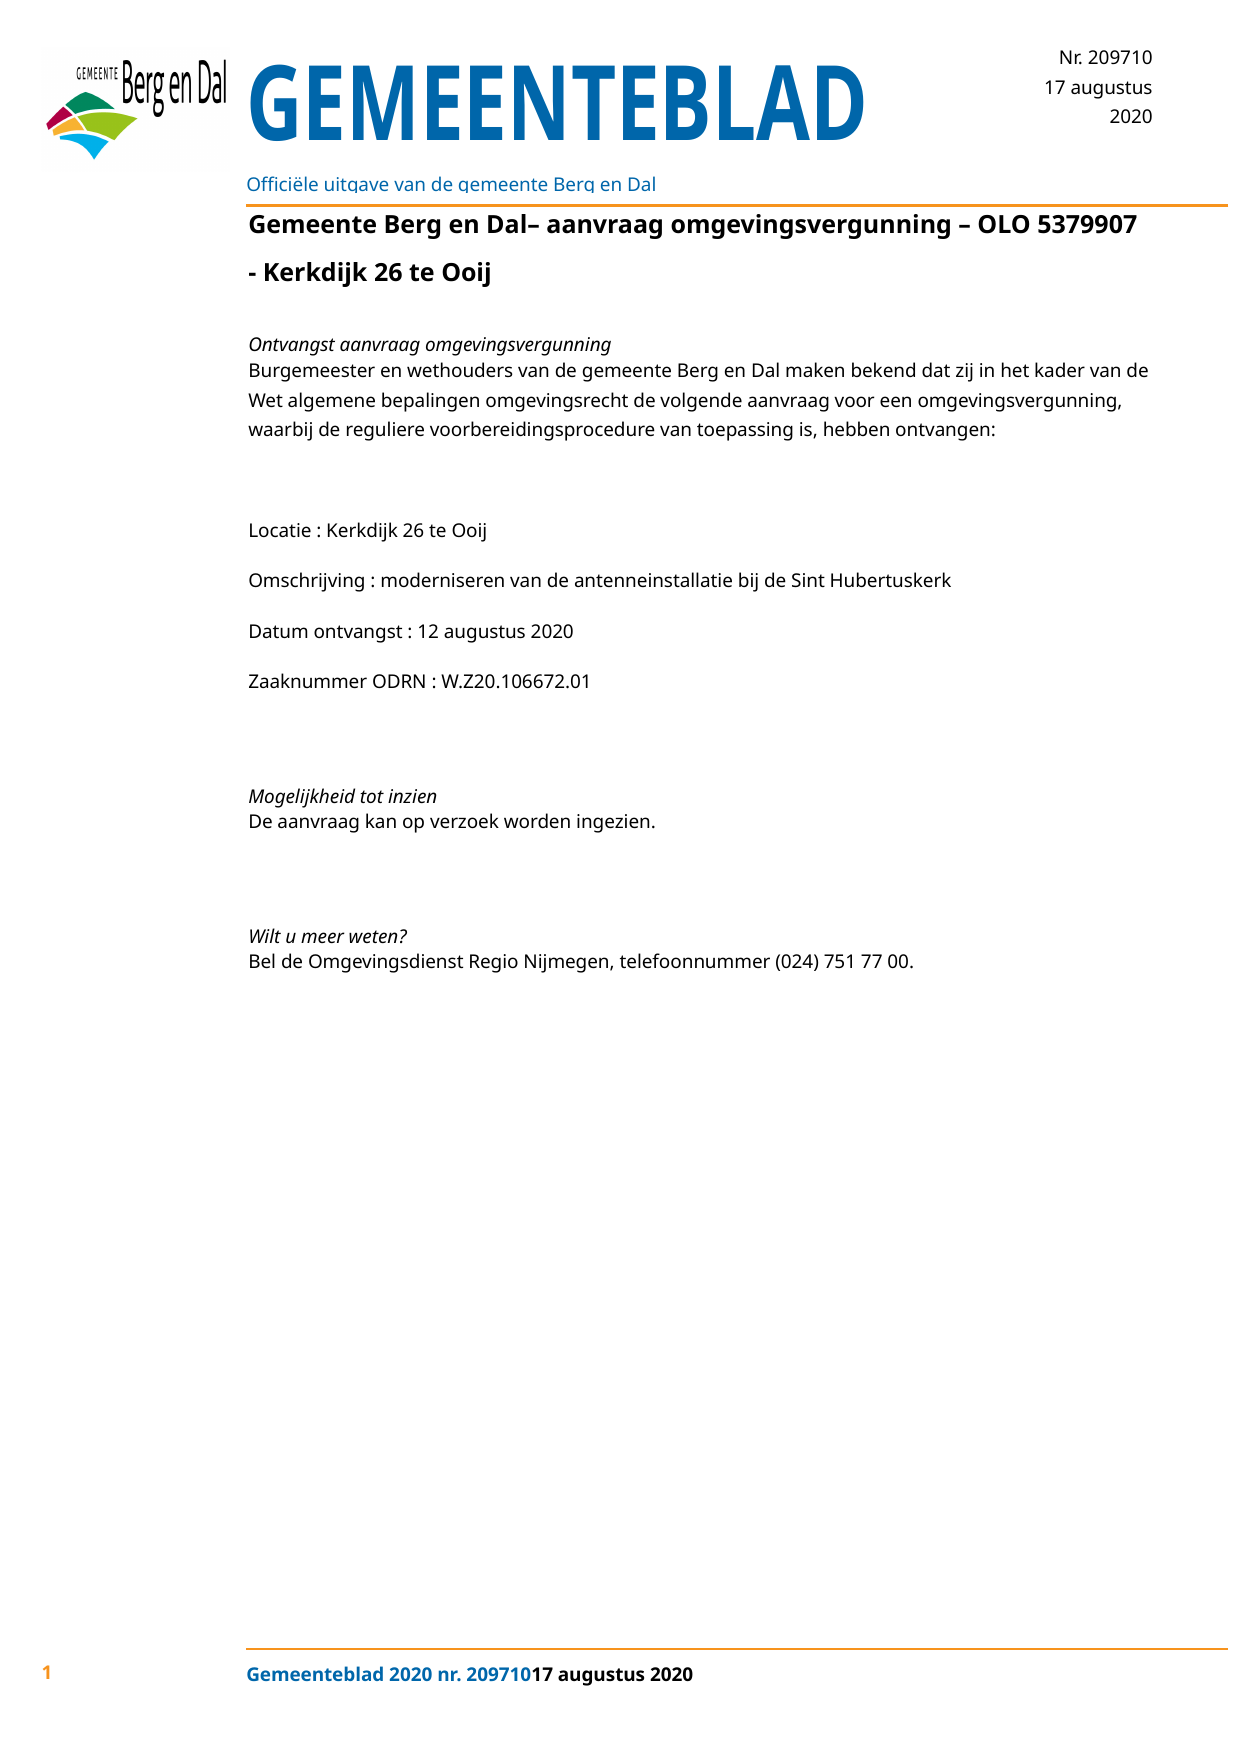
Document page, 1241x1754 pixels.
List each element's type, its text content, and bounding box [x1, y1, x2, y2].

text Zaaknummer ODRN : W.Z20.106672.01 [248, 668, 1152, 694]
text Bel de Omgevingsdienst Regio Nijmegen, telefoonnummer (024) 751 77 00. [248, 949, 1152, 974]
text Locatie : Kerkdijk 26 te Ooij [248, 517, 1152, 543]
text Wilt u meer weten? [248, 923, 1152, 949]
text Ontvangst aanvraag omgevingsvergunning [248, 331, 1152, 357]
text Datum ontvangst : 12 augustus 2020 [248, 618, 1152, 644]
text Omschrijving : moderniseren van de antenneinstallatie bij de Sint Hubertuskerk [248, 568, 1152, 593]
picture [41, 47, 231, 172]
text Gemeente Berg en Dal– aanvraag omgevingsvergunning – OLO 5379907 - Kerkdijk 26 te Ooij [248, 207, 1152, 288]
text Mogelijkheid tot inzien [248, 783, 1152, 808]
text De aanvraag kan op verzoek worden ingezien. [248, 808, 1152, 834]
text Burgemeester en wethouders van de gemeente Berg en Dal maken bekend dat zij in het kader van de Wet algemene bepalingen omgevingsrecht de volgende aanvraag voor een omgevingsvergunning, waarbij de reguliere voorbereidingsprocedure van toepassing is, hebben ontvangen: [248, 357, 1152, 442]
